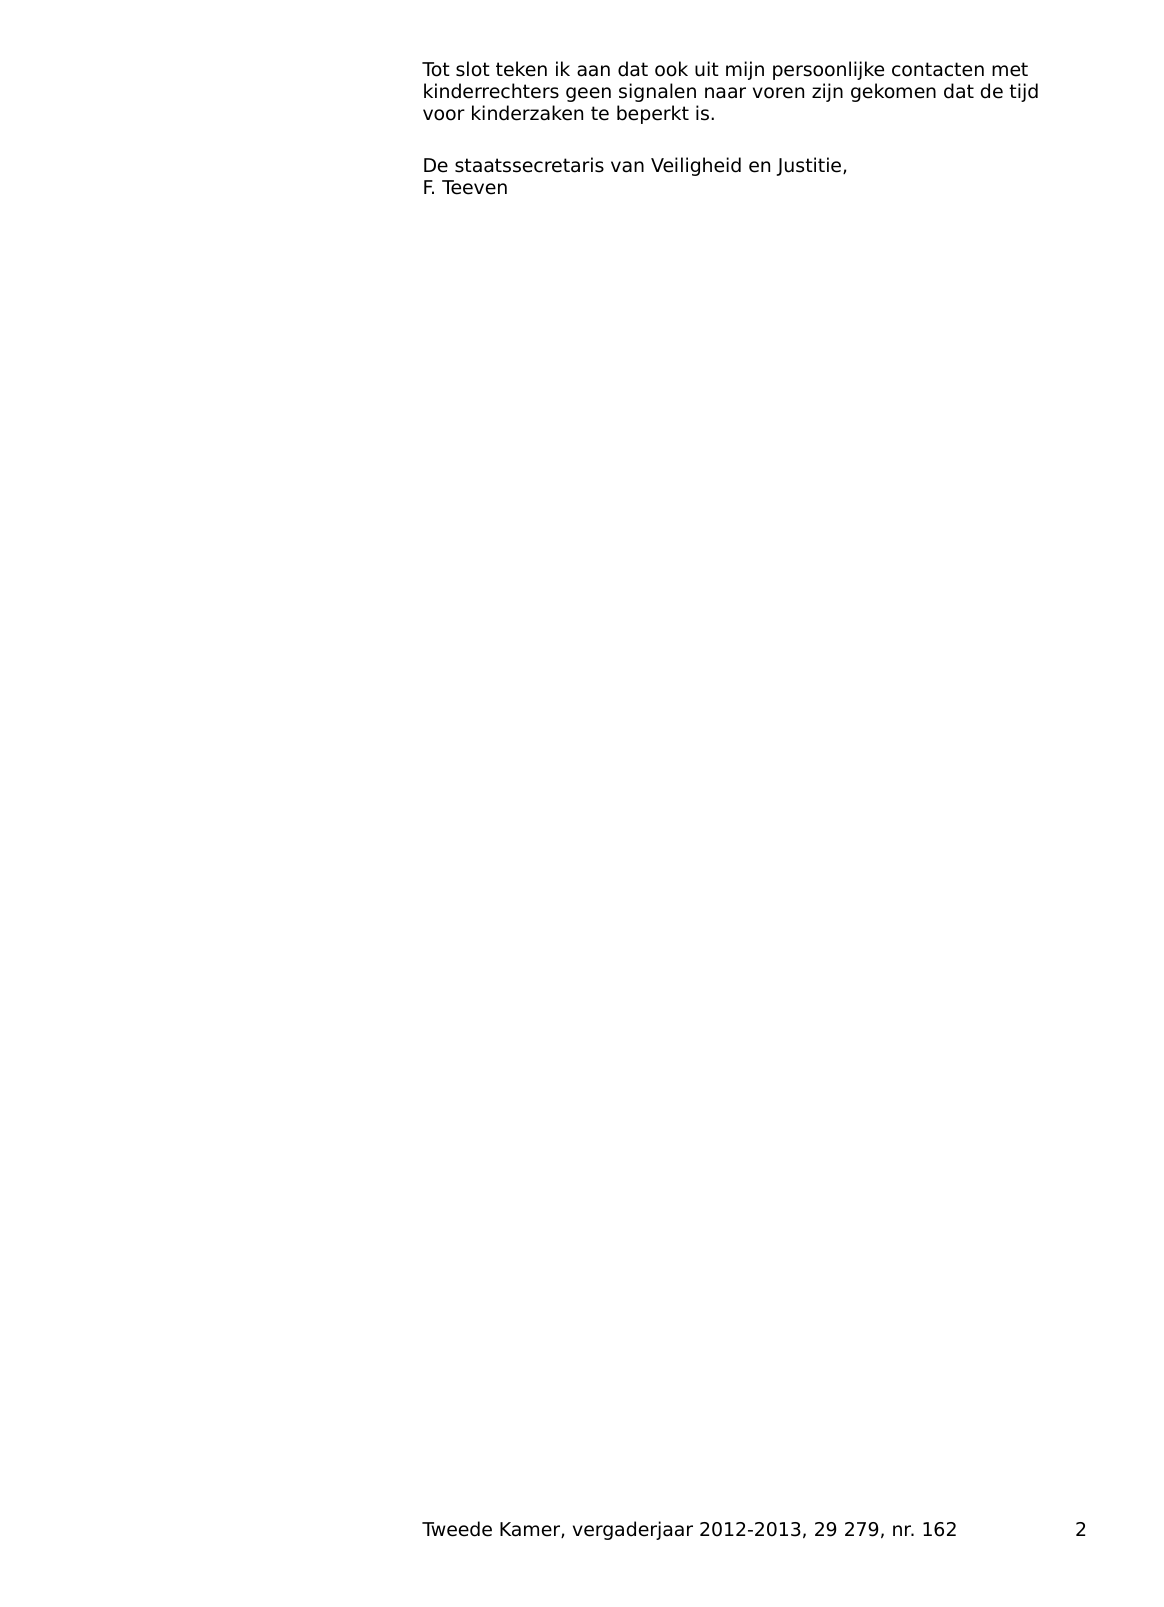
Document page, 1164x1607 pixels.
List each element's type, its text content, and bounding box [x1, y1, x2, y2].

text Tot slot teken ik aan dat ook uit mijn persoonlijke contacten met kinderrechters geen signalen naar voren zijn gekomen dat de tijd voor kinderzaken te beperkt is. [422, 59, 1087, 125]
text De staatssecretaris van Veiligheid en Justitie, F. Teeven [422, 155, 1087, 199]
